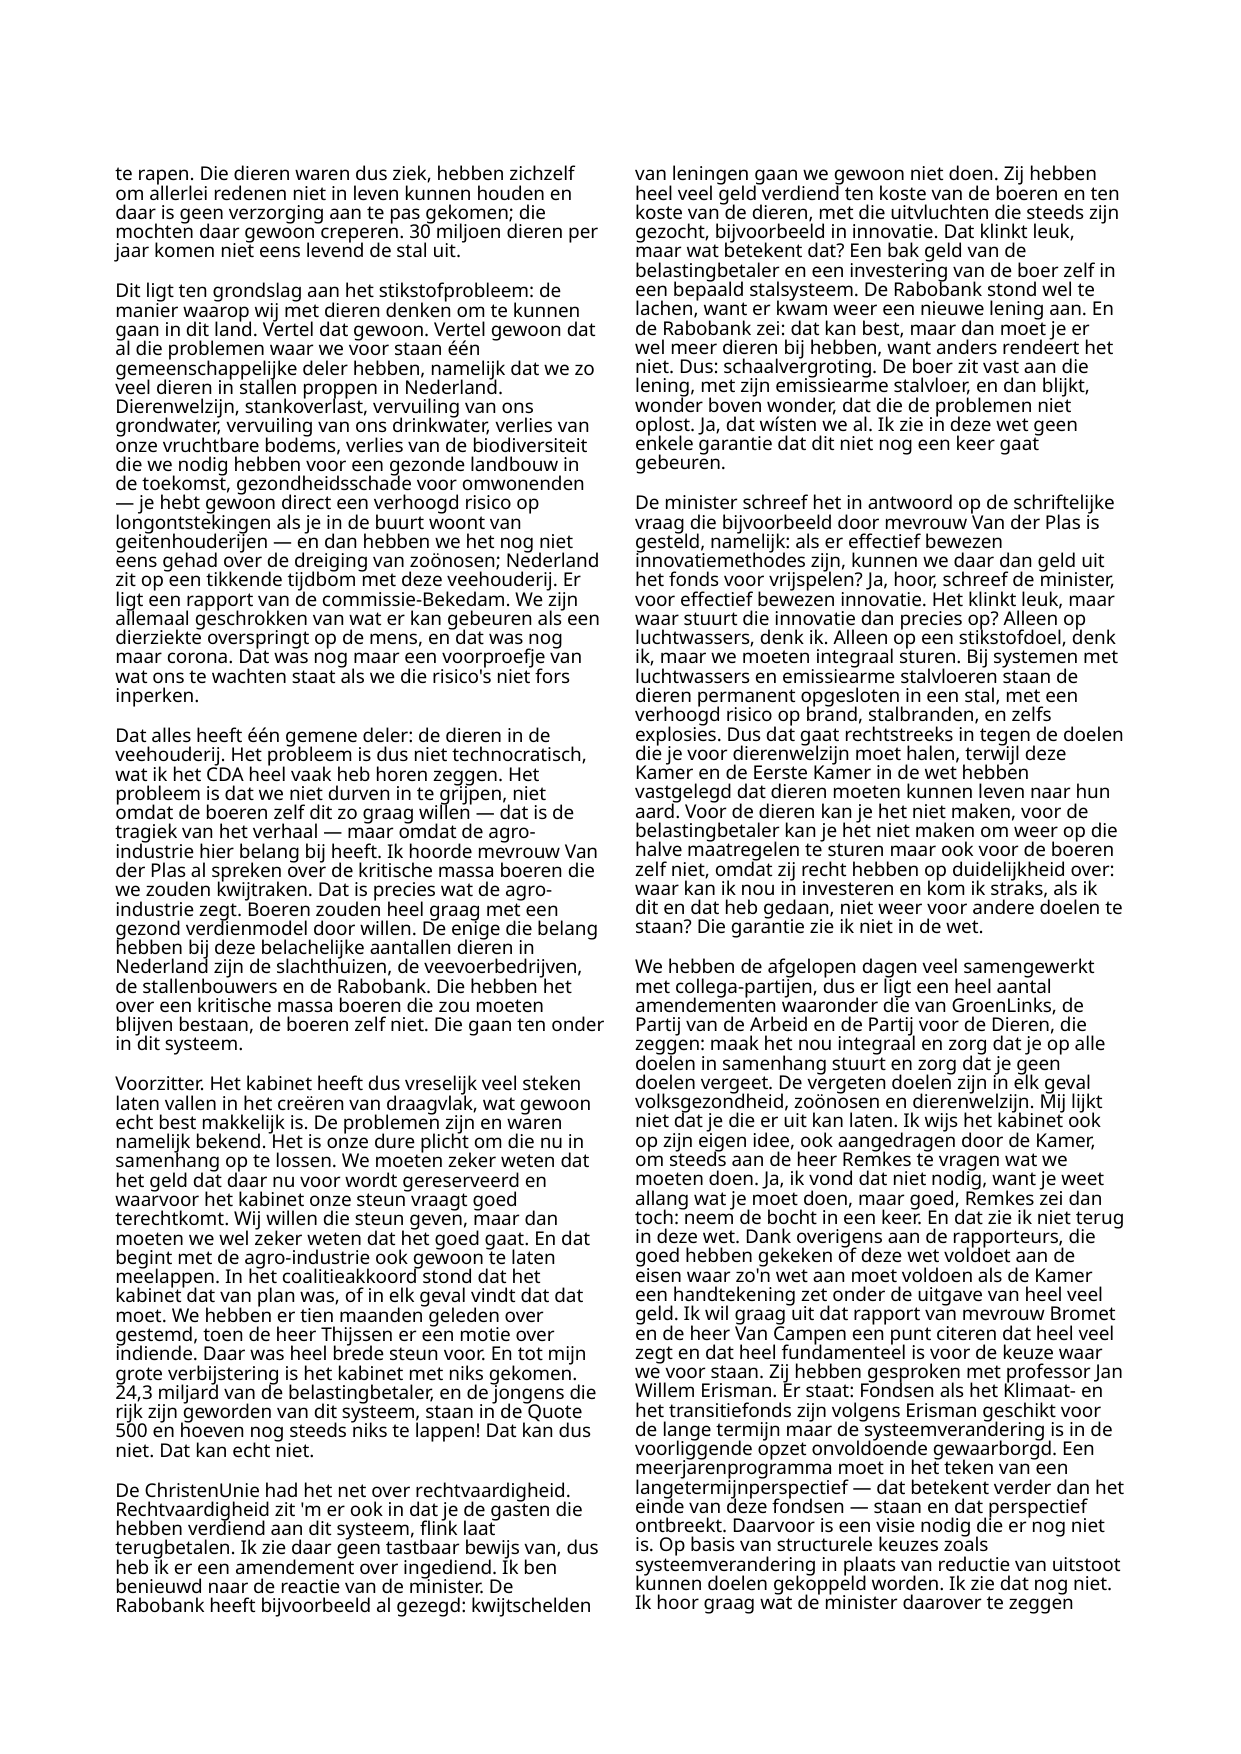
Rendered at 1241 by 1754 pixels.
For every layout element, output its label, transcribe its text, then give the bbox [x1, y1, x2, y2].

text te rapen. Die dieren waren dus ziek, hebben zichzelf om allerlei redenen niet in leven kunnen houden en daar is geen verzorging aan te pas gekomen; die mochten daar gewoon creperen. 30 miljoen dieren per jaar komen niet eens levend de stal uit. [115, 165, 605, 262]
text Dit ligt ten grondslag aan het stikstofprobleem: de manier waarop wij met dieren denken om te kunnen gaan in dit land. Vertel dat gewoon. Vertel gewoon dat al die problemen waar we voor staan één gemeenschappelijke deler hebben, namelijk dat we zo veel dieren in stallen proppen in Nederland. Dierenwelzijn, stankoverlast, vervuiling van ons grondwater, vervuiling van ons drinkwater, verlies van onze vruchtbare bodems, verlies van de biodiversiteit die we nodig hebben voor een gezonde landbouw in de toekomst, gezondheidsschade voor omwonenden — je hebt gewoon direct een verhoogd risico op longontstekingen als je in de buurt woont van geitenhouderijen — en dan hebben we het nog niet eens gehad over de dreiging van zoönosen; Nederland zit op een tikkende tijdbom met deze veehouderij. Er ligt een rapport van de commissie-Bekedam. We zijn allemaal geschrokken van wat er kan gebeuren als een dierziekte overspringt op de mens, en dat was nog maar corona. Dat was nog maar een voorproefje van wat ons te wachten staat als we die risico's niet fors inperken. [115, 282, 605, 706]
text van leningen gaan we gewoon niet doen. Zij hebben heel veel geld verdiend ten koste van de boeren en ten koste van de dieren, met die uitvluchten die steeds zijn gezocht, bijvoorbeeld in innovatie. Dat klinkt leuk, maar wat betekent dat? Een bak geld van de belastingbetaler en een investering van de boer zelf in een bepaald stalsysteem. De Rabobank stond wel te lachen, want er kwam weer een nieuwe lening aan. En de Rabobank zei: dat kan best, maar dan moet je er wel meer dieren bij hebben, want anders rendeert het niet. Dus: schaalvergroting. De boer zit vast aan die lening, met zijn emissiearme stalvloer, en dan blijkt, wonder boven wonder, dat die de problemen niet oplost. Ja, dat wísten we al. Ik zie in deze wet geen enkele garantie dat dit niet nog een keer gaat gebeuren. [635, 165, 1125, 474]
text Dat alles heeft één gemene deler: de dieren in de veehouderij. Het probleem is dus niet technocratisch, wat ik het CDA heel vaak heb horen zeggen. Het probleem is dat we niet durven in te grijpen, niet omdat de boeren zelf dit zo graag willen — dat is de tragiek van het verhaal — maar omdat de agro-industrie hier belang bij heeft. Ik hoorde mevrouw Van der Plas al spreken over de kritische massa boeren die we zouden kwijtraken. Dat is precies wat de agro-industrie zegt. Boeren zouden heel graag met een gezond verdienmodel door willen. De enige die belang hebben bij deze belachelijke aantallen dieren in Nederland zijn de slachthuizen, de veevoerbedrijven, de stallenbouwers en de Rabobank. Die hebben het over een kritische massa boeren die zou moeten blijven bestaan, de boeren zelf niet. Die gaan ten onder in dit systeem. [115, 727, 605, 1055]
text De minister schreef het in antwoord op de schriftelijke vraag die bijvoorbeeld door mevrouw Van der Plas is gesteld, namelijk: als er effectief bewezen innovatiemethodes zijn, kunnen we daar dan geld uit het fonds voor vrijspelen? Ja, hoor, schreef de minister, voor effectief bewezen innovatie. Het klinkt leuk, maar waar stuurt die innovatie dan precies op? Alleen op luchtwassers, denk ik. Alleen op een stikstofdoel, denk ik, maar we moeten integraal sturen. Bij systemen met luchtwassers en emissiearme stalvloeren staan de dieren permanent opgesloten in een stal, met een verhoogd risico op brand, stalbranden, en zelfs explosies. Dus dat gaat rechtstreeks in tegen de doelen die je voor dierenwelzijn moet halen, terwijl deze Kamer en de Eerste Kamer in de wet hebben vastgelegd dat dieren moeten kunnen leven naar hun aard. Voor de dieren kan je het niet maken, voor de belastingbetaler kan je het niet maken om weer op die halve maatregelen te sturen maar ook voor de boeren zelf niet, omdat zij recht hebben op duidelijkheid over: waar kan ik nou in investeren en kom ik straks, als ik dit en dat heb gedaan, niet weer voor andere doelen te staan? Die garantie zie ik niet in de wet. [635, 494, 1125, 938]
text We hebben de afgelopen dagen veel samengewerkt met collega-partijen, dus er ligt een heel aantal amendementen waaronder die van GroenLinks, de Partij van de Arbeid en de Partij voor de Dieren, die zeggen: maak het nou integraal en zorg dat je op alle doelen in samenhang stuurt en zorg dat je geen doelen vergeet. De vergeten doelen zijn in elk geval volksgezondheid, zoönosen en dierenwelzijn. Mij lijkt niet dat je die er uit kan laten. Ik wijs het kabinet ook op zijn eigen idee, ook aangedragen door de Kamer, om steeds aan de heer Remkes te vragen wat we moeten doen. Ja, ik vond dat niet nodig, want je weet allang wat je moet doen, maar goed, Remkes zei dan toch: neem de bocht in een keer. En dat zie ik niet terug in deze wet. Dank overigens aan de rapporteurs, die goed hebben gekeken of deze wet voldoet aan de eisen waar zo'n wet aan moet voldoen als de Kamer een handtekening zet onder de uitgave van heel veel geld. Ik wil graag uit dat rapport van mevrouw Bromet en de heer Van Campen een punt citeren dat heel veel zegt en dat heel fundamenteel is voor de keuze waar we voor staan. Zij hebben gesproken met professor Jan Willem Erisman. Er staat: Fondsen als het Klimaat- en het transitiefonds zijn volgens Erisman geschikt voor de lange termijn maar de systeemverandering is in de voorliggende opzet onvoldoende gewaarborgd. Een meerjarenprogramma moet in het teken van een langetermijnperspectief — dat betekent verder dan het einde van deze fondsen — staan en dat perspectief ontbreekt. Daarvoor is een visie nodig die er nog niet is. Op basis van structurele keuzes zoals systeemverandering in plaats van reductie van uitstoot kunnen doelen gekoppeld worden. Ik zie dat nog niet. Ik hoor graag wat de minister daarover te zeggen [635, 958, 1125, 1613]
text De ChristenUnie had het net over rechtvaardigheid. Rechtvaardigheid zit 'm er ook in dat je de gasten die hebben verdiend aan dit systeem, flink laat terugbetalen. Ik zie daar geen tastbaar bewijs van, dus heb ik er een amendement over ingediend. Ik ben benieuwd naar de reactie van de minister. De Rabobank heeft bijvoorbeeld al gezegd: kwijtschelden [115, 1482, 605, 1616]
text Voorzitter. Het kabinet heeft dus vreselijk veel steken laten vallen in het creëren van draagvlak, wat gewoon echt best makkelijk is. De problemen zijn en waren namelijk bekend. Het is onze dure plicht om die nu in samenhang op te lossen. We moeten zeker weten dat het geld dat daar nu voor wordt gereserveerd en waarvoor het kabinet onze steun vraagt goed terechtkomt. Wij willen die steun geven, maar dan moeten we wel zeker weten dat het goed gaat. En dat begint met de agro-industrie ook gewoon te laten meelappen. In het coalitieakkoord stond dat het kabinet dat van plan was, of in elk geval vindt dat dat moet. We hebben er tien maanden geleden over gestemd, toen de heer Thijssen er een motie over indiende. Daar was heel brede steun voor. En tot mijn grote verbijstering is het kabinet met niks gekomen. 24,3 miljard van de belastingbetaler, en de jongens die rijk zijn geworden van dit systeem, staan in de Quote 500 en hoeven nog steeds niks te lappen! Dat kan dus niet. Dat kan echt niet. [115, 1075, 605, 1461]
